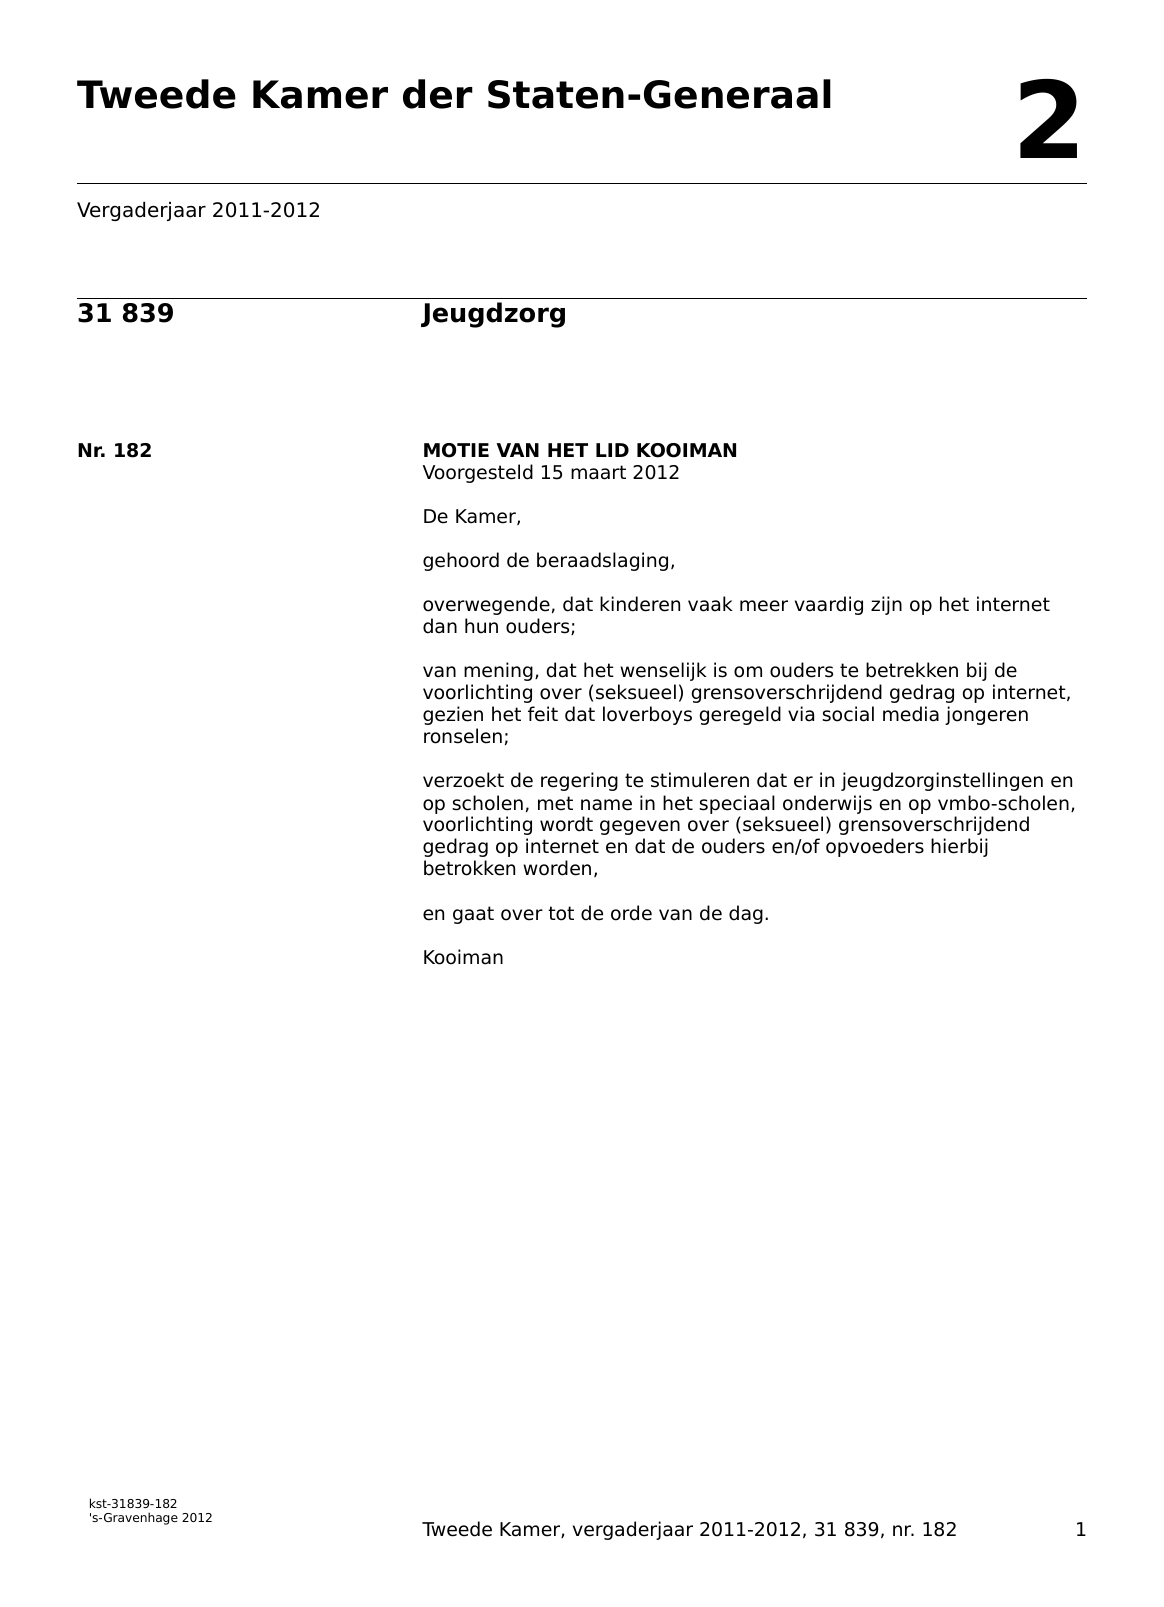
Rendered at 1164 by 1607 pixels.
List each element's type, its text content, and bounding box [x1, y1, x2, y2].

subtitle 31 839 Jeugdzorg [77, 299, 1087, 329]
text gehoord de beraadslaging, [422, 550, 1087, 572]
table_cell Vergaderjaar 2011-2012 [77, 184, 1087, 298]
text overwegende, dat kinderen vaak meer vaardig zijn op het internet dan hun ouders; [422, 594, 1087, 638]
text De Kamer, [422, 506, 1087, 528]
text Voorgesteld 15 maart 2012 [422, 462, 1087, 484]
subtitle Nr. 182 MOTIE VAN HET LID KOOIMAN [77, 440, 1087, 462]
table_header Tweede Kamer der Staten-Generaal [77, 59, 886, 183]
text kst-31839-182 [88, 1497, 323, 1511]
text Kooiman [422, 947, 1087, 969]
text 's-Gravenhage 2012 [88, 1511, 323, 1525]
text verzoekt de regering te stimuleren dat er in jeugdzorginstellingen en op scholen, met name in het speciaal onderwijs en op vmbo-scholen, voorlichting wordt gegeven over (seksueel) grensoverschrijdend gedrag op internet en dat de ouders en/of opvoeders hierbij betrokken worden, [422, 770, 1087, 880]
text van mening, dat het wenselijk is om ouders te betrekken bij de voorlichting over (seksueel) grensoverschrijdend gedrag op internet, gezien het feit dat loverboys geregeld via social media jongeren ronselen; [422, 660, 1087, 748]
text en gaat over tot de orde van de dag. [422, 902, 1087, 924]
table_header 2 [886, 59, 1087, 183]
